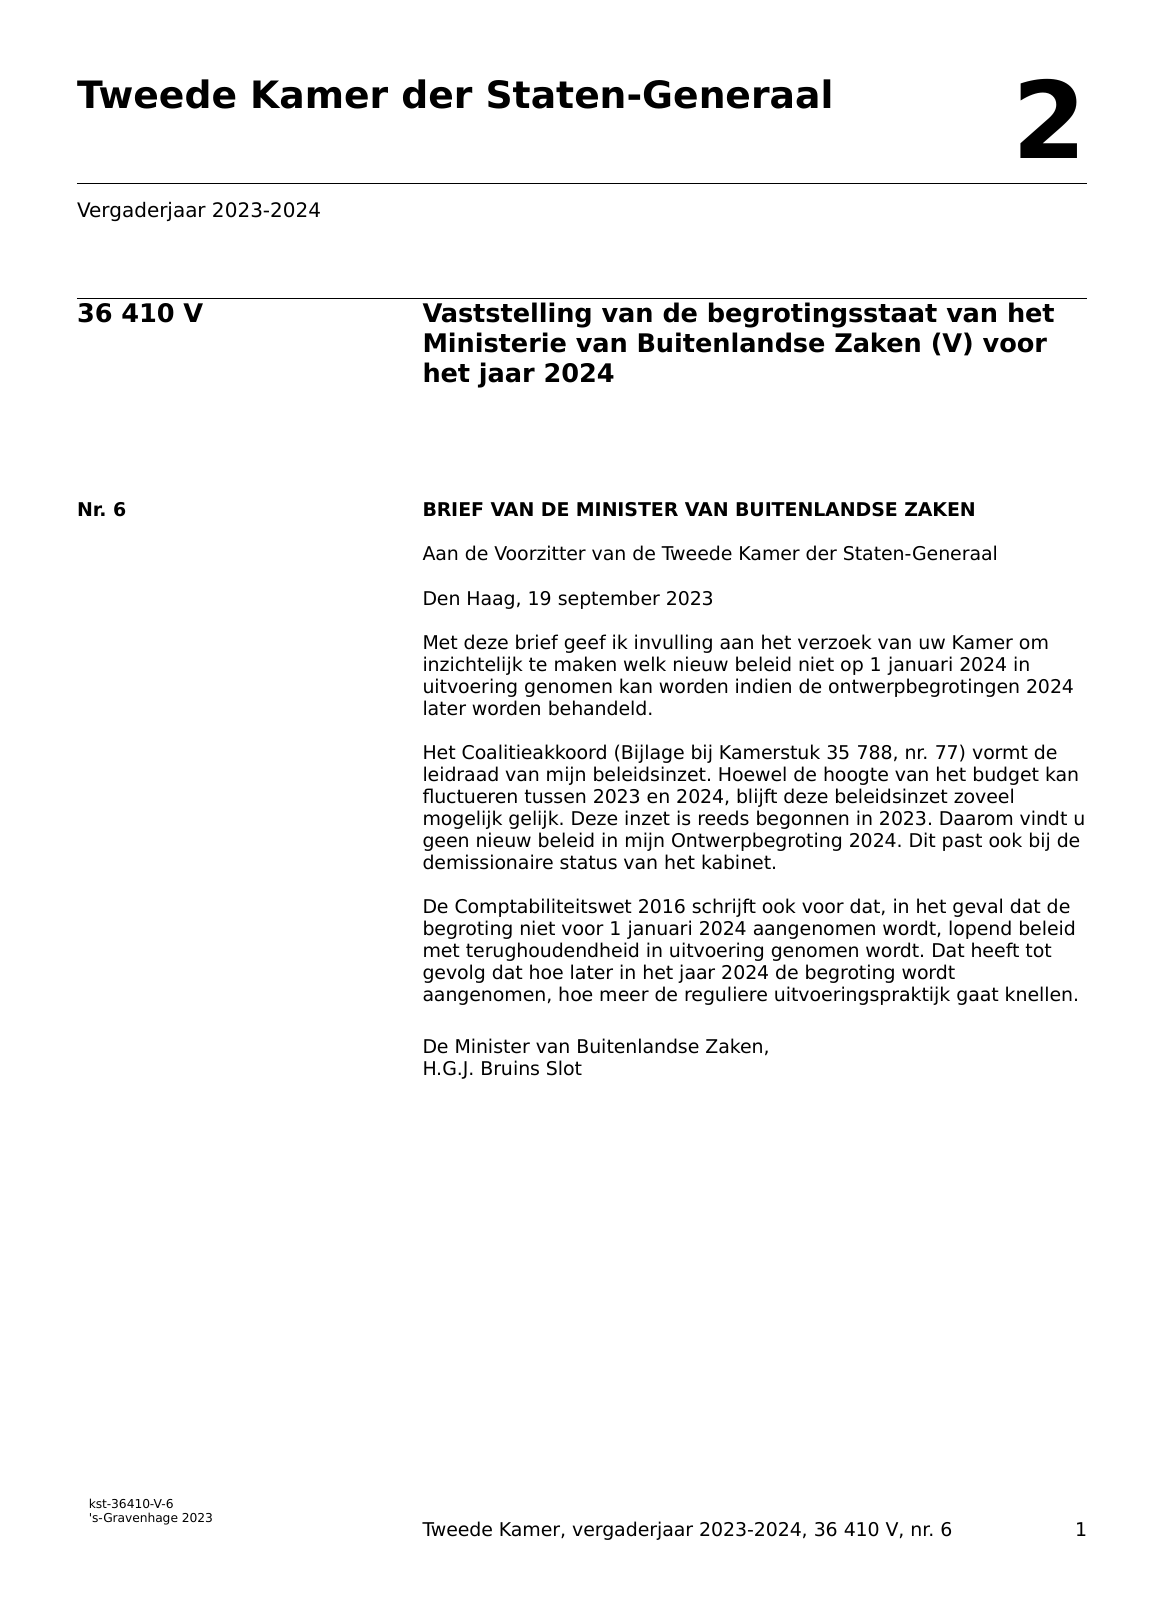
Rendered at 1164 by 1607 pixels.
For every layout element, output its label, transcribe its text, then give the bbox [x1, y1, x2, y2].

text Het Coalitieakkoord (Bijlage bij Kamerstuk 35 788, nr. 77) vormt de leidraad van mijn beleidsinzet. Hoewel de hoogte van het budget kan fluctueren tussen 2023 en 2024, blijft deze beleidsinzet zoveel mogelijk gelijk. Deze inzet is reeds begonnen in 2023. Daarom vindt u geen nieuw beleid in mijn Ontwerpbegroting 2024. Dit past ook bij de demissionaire status van het kabinet. [422, 742, 1087, 873]
text De Minister van Buitenlandse Zaken, H.G.J. Bruins Slot [422, 1036, 1087, 1079]
subtitle 36 410 V Vaststelling van de begrotingsstaat van het Ministerie van Buitenlandse Zaken (V) voor het jaar 2024 [77, 299, 1087, 388]
text kst-36410-V-6 [88, 1497, 323, 1511]
text Aan de Voorzitter van de Tweede Kamer der Staten-Generaal [422, 543, 1087, 565]
text 's-Gravenhage 2023 [88, 1511, 323, 1525]
table_cell Vergaderjaar 2023-2024 [77, 184, 1087, 298]
table_header Tweede Kamer der Staten-Generaal [77, 59, 886, 183]
table_header 2 [886, 59, 1087, 183]
text Den Haag, 19 september 2023 [422, 587, 1087, 609]
text Met deze brief geef ik invulling aan het verzoek van uw Kamer om inzichtelijk te maken welk nieuw beleid niet op 1 januari 2024 in uitvoering genomen kan worden indien de ontwerpbegrotingen 2024 later worden behandeld. [422, 632, 1087, 719]
text De Comptabiliteitswet 2016 schrijft ook voor dat, in het geval dat de begroting niet voor 1 januari 2024 aangenomen wordt, lopend beleid met terughoudendheid in uitvoering genomen wordt. Dat heeft tot gevolg dat hoe later in het jaar 2024 de begroting wordt aangenomen, hoe meer de reguliere uitvoeringspraktijk gaat knellen. [422, 896, 1087, 1006]
subtitle Nr. 6 BRIEF VAN DE MINISTER VAN BUITENLANDSE ZAKEN [77, 499, 1087, 521]
